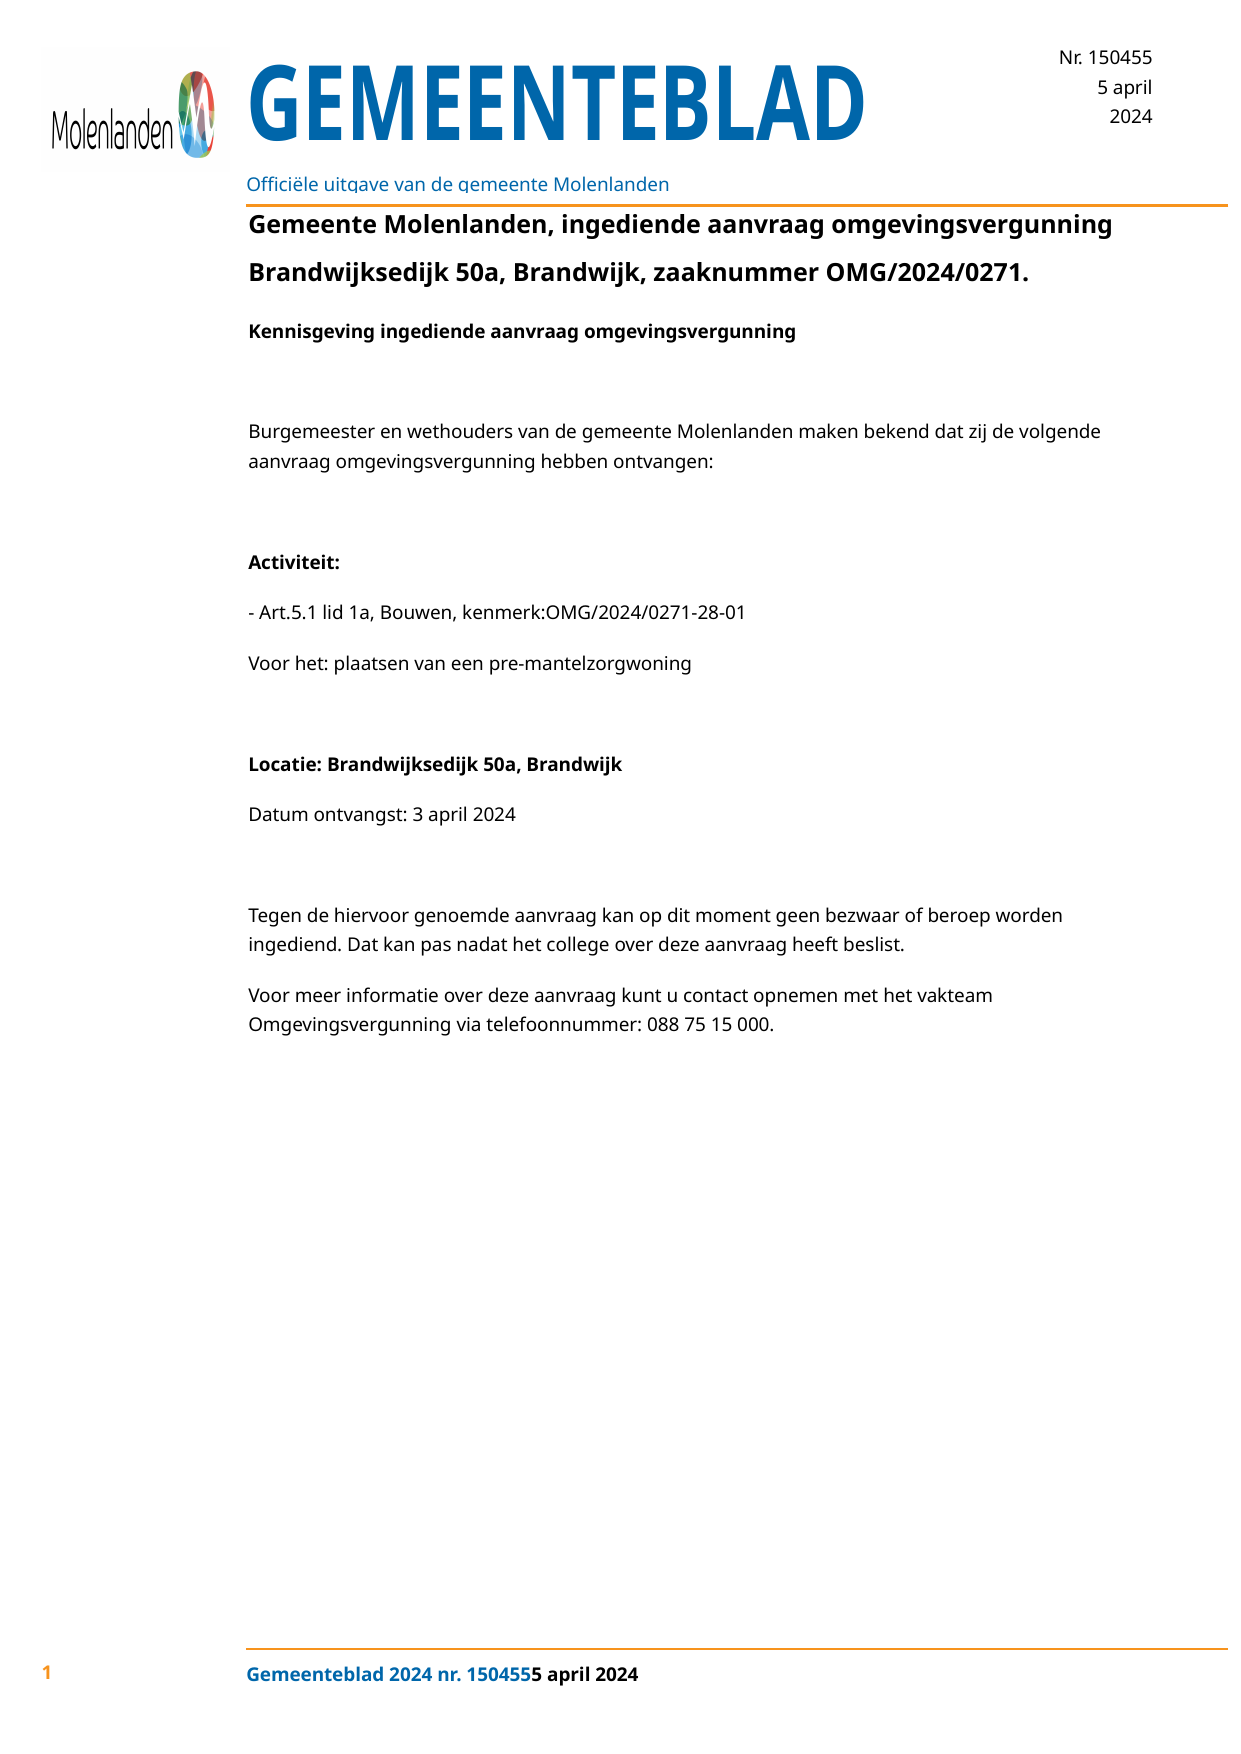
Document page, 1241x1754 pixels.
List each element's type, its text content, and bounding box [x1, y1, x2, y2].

text Burgemeester en wethouders van de gemeente Molenlanden maken bekend dat zij de volgende aanvraag omgevingsvergunning hebben ontvangen: [248, 419, 1152, 474]
text Locatie: Brandwijksedijk 50a, Brandwijk [248, 751, 1152, 777]
text Gemeente Molenlanden, ingediende aanvraag omgevingsvergunning Brandwijksedijk 50a, Brandwijk, zaaknummer OMG/2024/0271. [248, 207, 1152, 288]
text Datum ontvangst: 3 april 2024 [248, 801, 1152, 827]
text Voor het: plaatsen van een pre-mantelzorgwoning [248, 650, 1152, 676]
text Activiteit: [248, 549, 1152, 575]
text - Art.5.1 lid 1a, Bouwen, kenmerk:OMG/2024/0271-28-01 [248, 599, 1152, 625]
text Kennisgeving ingediende aanvraag omgevingsvergunning [248, 318, 1152, 344]
text Tegen de hiervoor genoemde aanvraag kan op dit moment geen bezwaar of beroep worden ingediend. Dat kan pas nadat het college over deze aanvraag heeft beslist. [248, 902, 1152, 957]
text Voor meer informatie over deze aanvraag kunt u contact opnemen met het vakteam Omgevingsvergunning via telefoonnummer: 088 75 15 000. [248, 982, 1152, 1037]
picture [41, 47, 231, 172]
